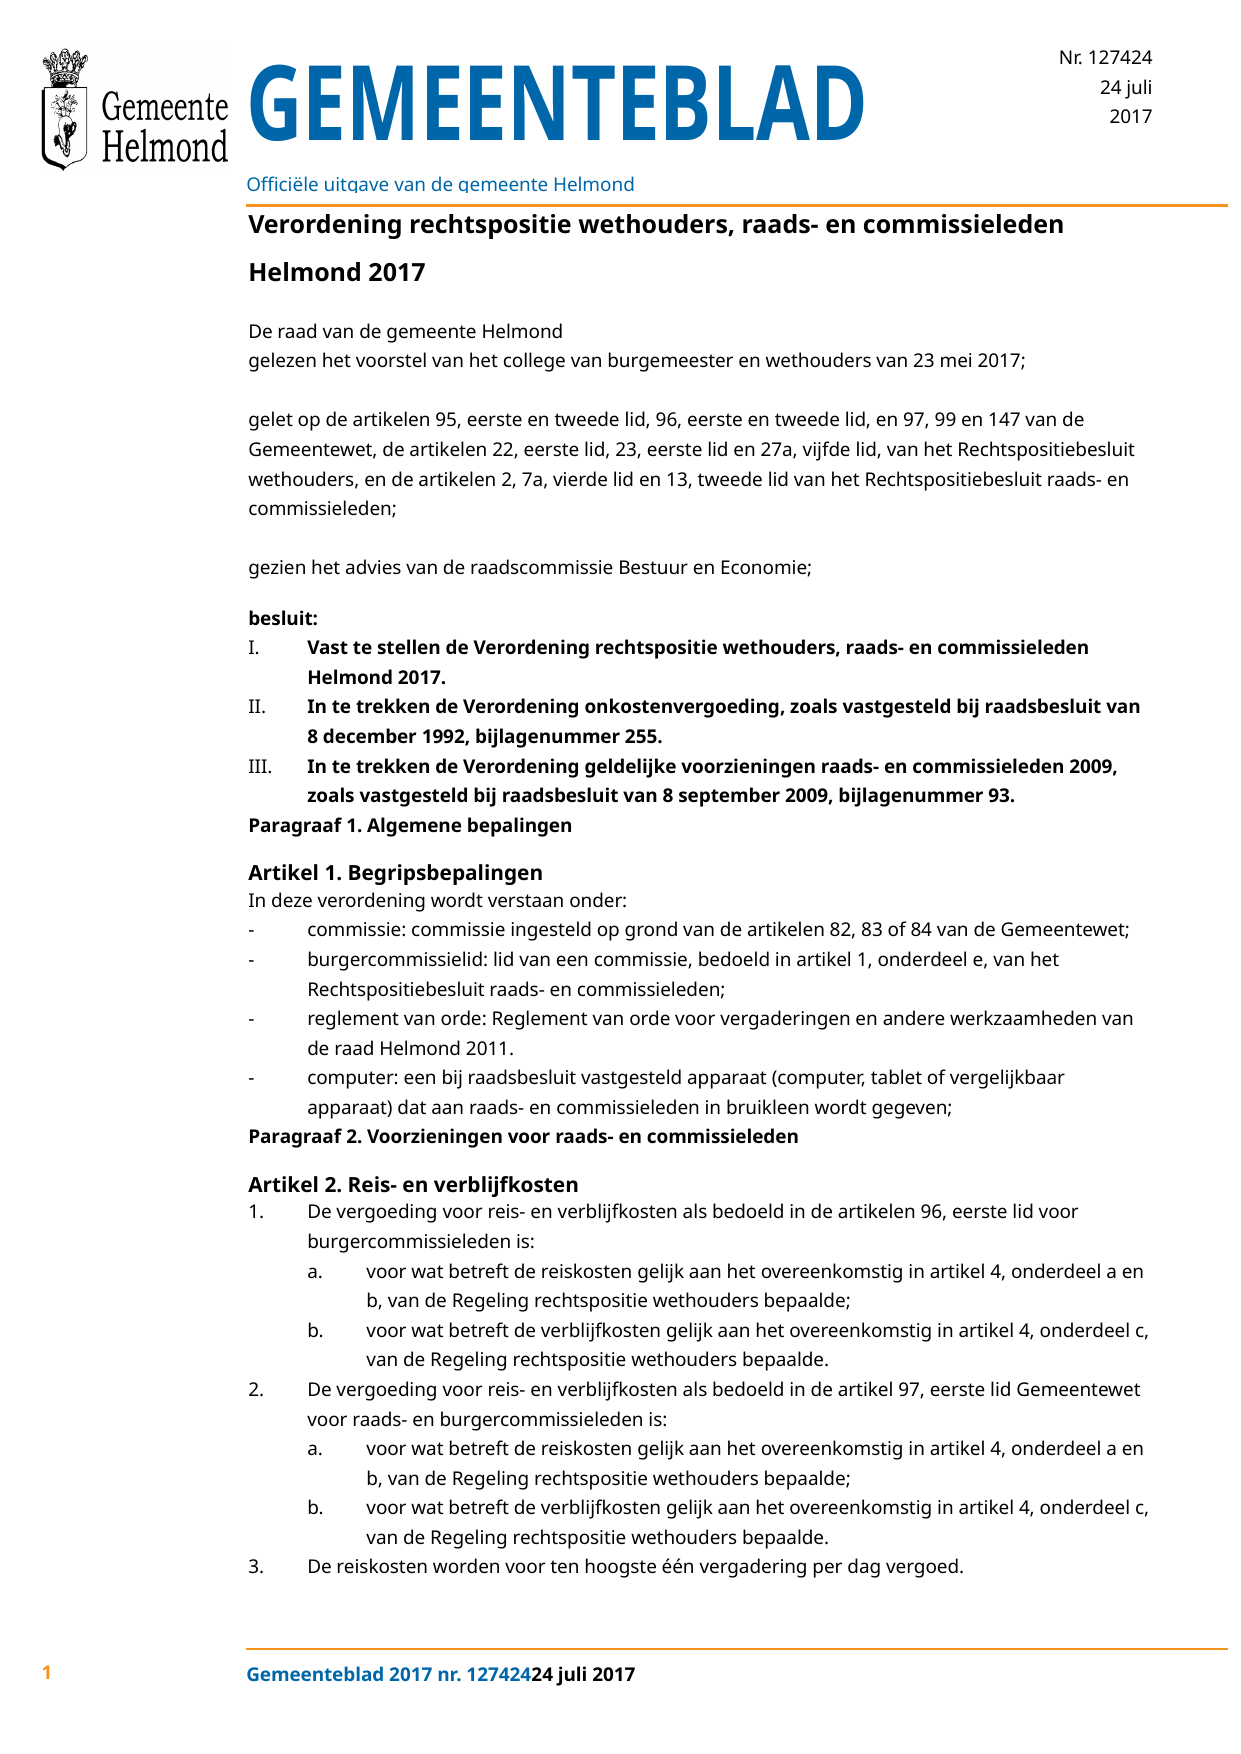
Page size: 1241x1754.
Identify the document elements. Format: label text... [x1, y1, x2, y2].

list Vast te stellen de Verordening rechtspositie wethouders, raads- en commissieleden Helmond 2017. [248, 634, 1152, 690]
list In te trekken de Verordening onkostenvergoeding, zoals vastgesteld bij raadsbesluit van 8 december 1992, bijlagenummer 255. [248, 694, 1152, 749]
text In deze verordening wordt verstaan onder: [248, 887, 1152, 913]
list De reiskosten worden voor ten hoogste één vergadering per dag vergoed. [248, 1554, 1152, 1579]
text gelezen het voorstel van het college van burgemeester en wethouders van 23 mei 2017; [248, 347, 1152, 373]
list De vergoeding voor reis- en verblijfkosten als bedoeld in de artikelen 96, eerste lid voor burgercommissieleden is: [248, 1199, 1152, 1254]
text De raad van de gemeente Helmond [248, 318, 1152, 344]
text gezien het advies van de raadscommissie Bestuur en Economie; [248, 554, 1152, 580]
text Artikel 2. Reis- en verblijfkosten [248, 1170, 1152, 1199]
text besluit: [248, 605, 1152, 631]
text Paragraaf 1. Algemene bepalingen [248, 812, 1152, 838]
text gelet op de artikelen 95, eerste en tweede lid, 96, eerste en tweede lid, en 97, 99 en 147 van de Gemeentewet, de artikelen 22, eerste lid, 23, eerste lid en 27a, vijfde lid, van het Rechtspositiebesluit wethouders, en de artikelen 2, 7a, vierde lid en 13, tweede lid van het Rechtspositiebesluit raads- en commissieleden; [248, 407, 1152, 521]
picture [41, 47, 231, 172]
list voor wat betreft de verblijfkosten gelijk aan het overeenkomstig in artikel 4, onderdeel c, van de Regeling rechtspositie wethouders bepaalde. [307, 1494, 1152, 1550]
list voor wat betreft de verblijfkosten gelijk aan het overeenkomstig in artikel 4, onderdeel c, van de Regeling rechtspositie wethouders bepaalde. [307, 1317, 1152, 1372]
list reglement van orde: Reglement van orde voor vergaderingen en andere werkzaamheden van de raad Helmond 2011. [248, 1005, 1152, 1061]
list voor wat betreft de reiskosten gelijk aan het overeenkomstig in artikel 4, onderdeel a en b, van de Regeling rechtspositie wethouders bepaalde; [307, 1258, 1152, 1313]
list In te trekken de Verordening geldelijke voorzieningen raads- en commissieleden 2009, zoals vastgesteld bij raadsbesluit van 8 september 2009, bijlagenummer 93. [248, 753, 1152, 808]
list computer: een bij raadsbesluit vastgesteld apparaat (computer, tablet of vergelijkbaar apparaat) dat aan raads- en commissieleden in bruikleen wordt gegeven; [248, 1064, 1152, 1120]
text Artikel 1. Begripsbepalingen [248, 858, 1152, 887]
list commissie: commissie ingesteld op grond van de artikelen 82, 83 of 84 van de Gemeentewet; [248, 917, 1152, 942]
list voor wat betreft de reiskosten gelijk aan het overeenkomstig in artikel 4, onderdeel a en b, van de Regeling rechtspositie wethouders bepaalde; [307, 1435, 1152, 1491]
list burgercommissielid: lid van een commissie, bedoeld in artikel 1, onderdeel e, van het Rechtspositiebesluit raads- en commissieleden; [248, 946, 1152, 1001]
list De vergoeding voor reis- en verblijfkosten als bedoeld in de artikel 97, eerste lid Gemeentewet voor raads- en burgercommissieleden is: [248, 1376, 1152, 1431]
text Paragraaf 2. Voorzieningen voor raads- en commissieleden [248, 1124, 1152, 1149]
text Verordening rechtspositie wethouders, raads- en commissieleden Helmond 2017 [248, 207, 1152, 288]
